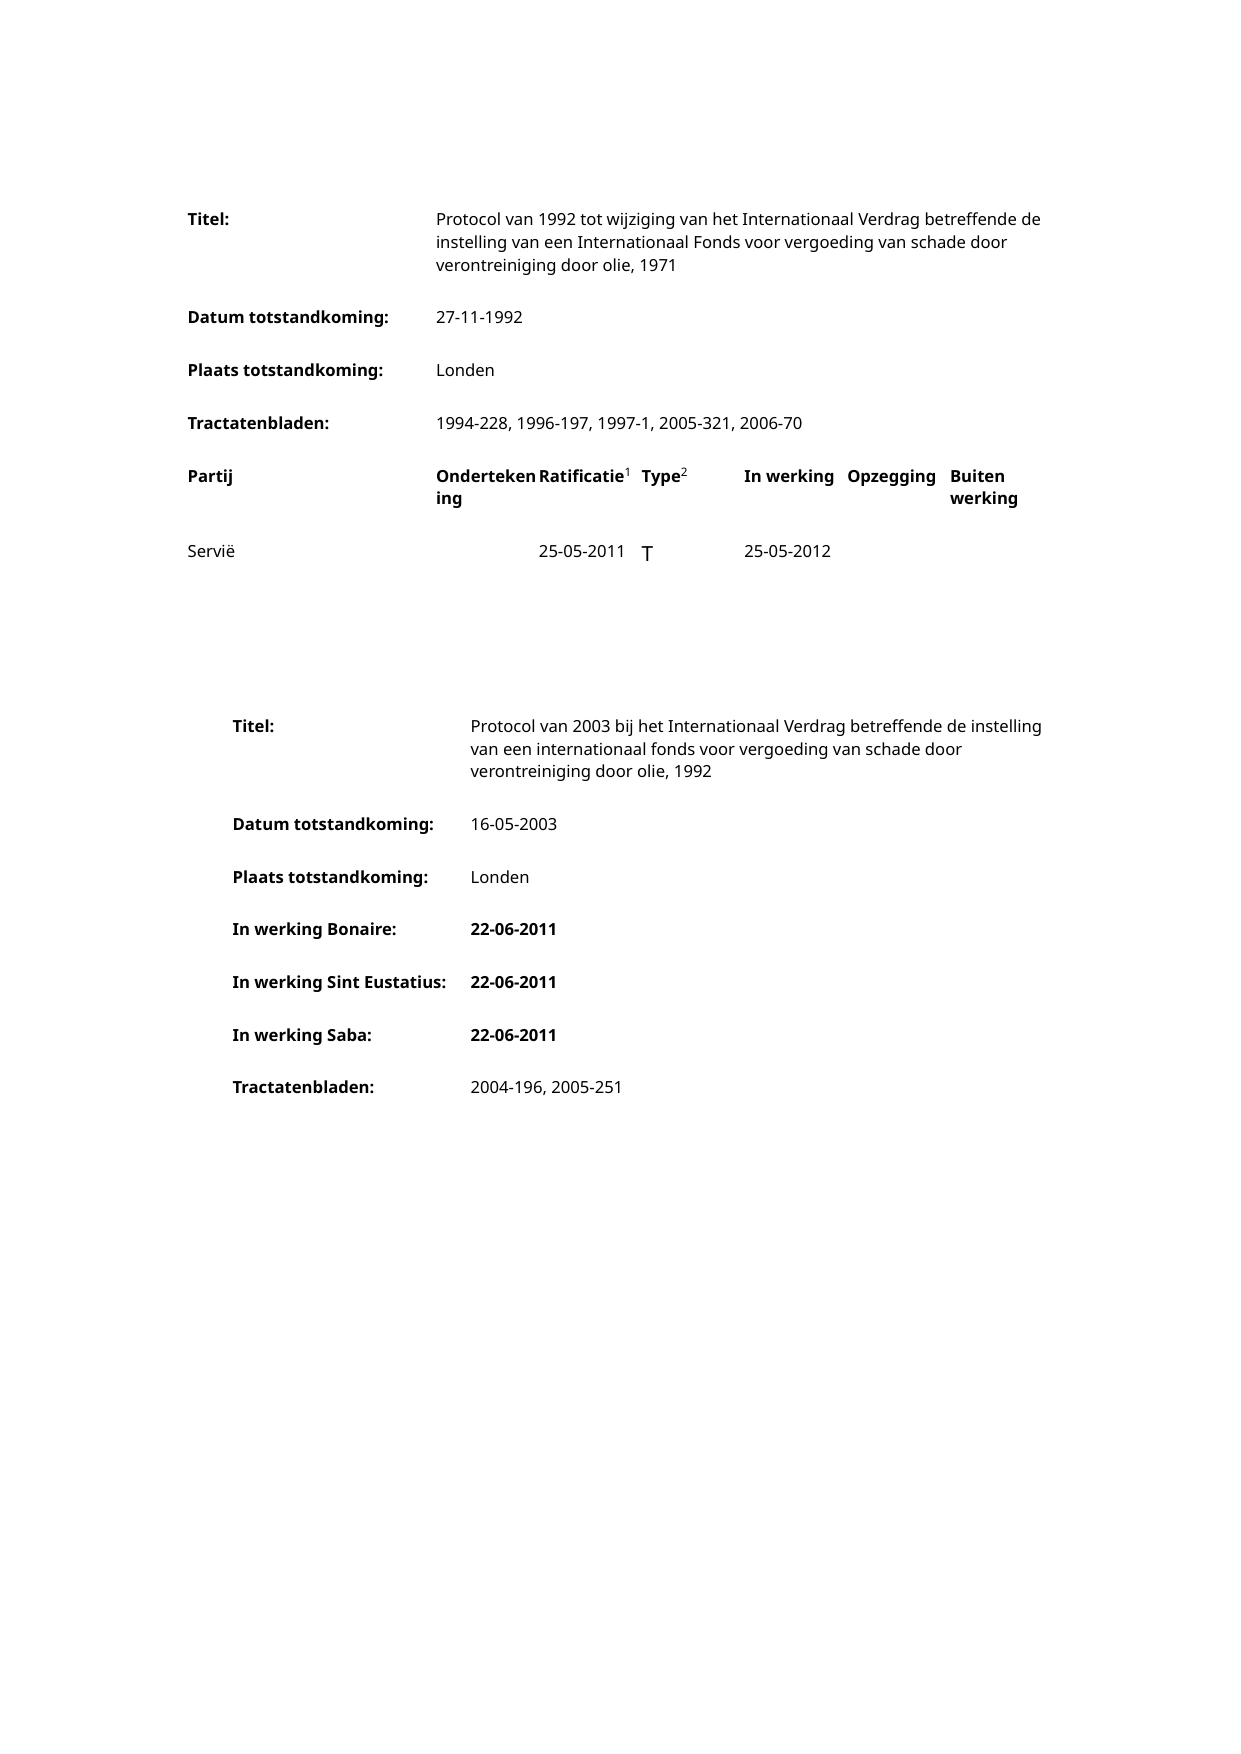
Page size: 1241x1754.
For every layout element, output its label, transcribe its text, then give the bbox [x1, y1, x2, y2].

table_cell Datum totstandkoming: [233, 813, 470, 865]
table_cell Buiten werking [950, 464, 1053, 539]
table_cell 22-06-2011 [470, 971, 1053, 1023]
table_cell 16-05-2003 [470, 813, 1053, 865]
table_cell 25-05-2011 [539, 540, 641, 598]
table_cell Tractatenbladen: [233, 1076, 470, 1129]
table_cell [436, 540, 539, 598]
table_cell [950, 540, 1053, 598]
table_cell Partij [188, 464, 436, 539]
table_cell Plaats totstandkoming: [233, 865, 470, 918]
table_cell In werking Sint Eustatius: [233, 971, 470, 1023]
table_header Titel: [188, 208, 436, 306]
table_cell Ondertekening [436, 464, 539, 539]
table_cell Londen [470, 865, 1053, 918]
table_cell 25-05-2012 [744, 540, 847, 598]
table_cell [847, 540, 950, 598]
table_cell In werking Saba: [233, 1023, 470, 1076]
table_cell 2004-196, 2005-251 [470, 1076, 1053, 1129]
table_cell 22-06-2011 [470, 918, 1053, 971]
table_cell 27-11-1992 [436, 306, 1053, 359]
table_cell In werking [744, 464, 847, 539]
table_header Titel: [233, 714, 470, 812]
table_cell T [641, 540, 744, 598]
table_header Protocol van 1992 tot wijziging van het Internationaal Verdrag betreffende de instelling van een Internationaal Fonds voor vergoeding van schade door verontreiniging door olie, 1971 [436, 208, 1053, 306]
table_cell Londen [436, 359, 1053, 411]
table_cell 22-06-2011 [470, 1023, 1053, 1076]
table_cell Ratificatie1 [539, 464, 641, 539]
table_header Protocol van 2003 bij het Internationaal Verdrag betreffende de instelling van een internationaal fonds voor vergoeding van schade door verontreiniging door olie, 1992 [470, 714, 1053, 812]
table_cell In werking Bonaire: [233, 918, 470, 971]
table_cell Type2 [641, 464, 744, 539]
table_cell 1994-228, 1996-197, 1997-1, 2005-321, 2006-70 [436, 411, 1053, 464]
table_cell Datum totstandkoming: [188, 306, 436, 359]
table_cell Plaats totstandkoming: [188, 359, 436, 411]
table_cell Tractatenbladen: [188, 411, 436, 464]
table_cell Servië [188, 540, 436, 598]
table_cell Opzegging [847, 464, 950, 539]
table_cell [233, 1129, 1053, 1187]
